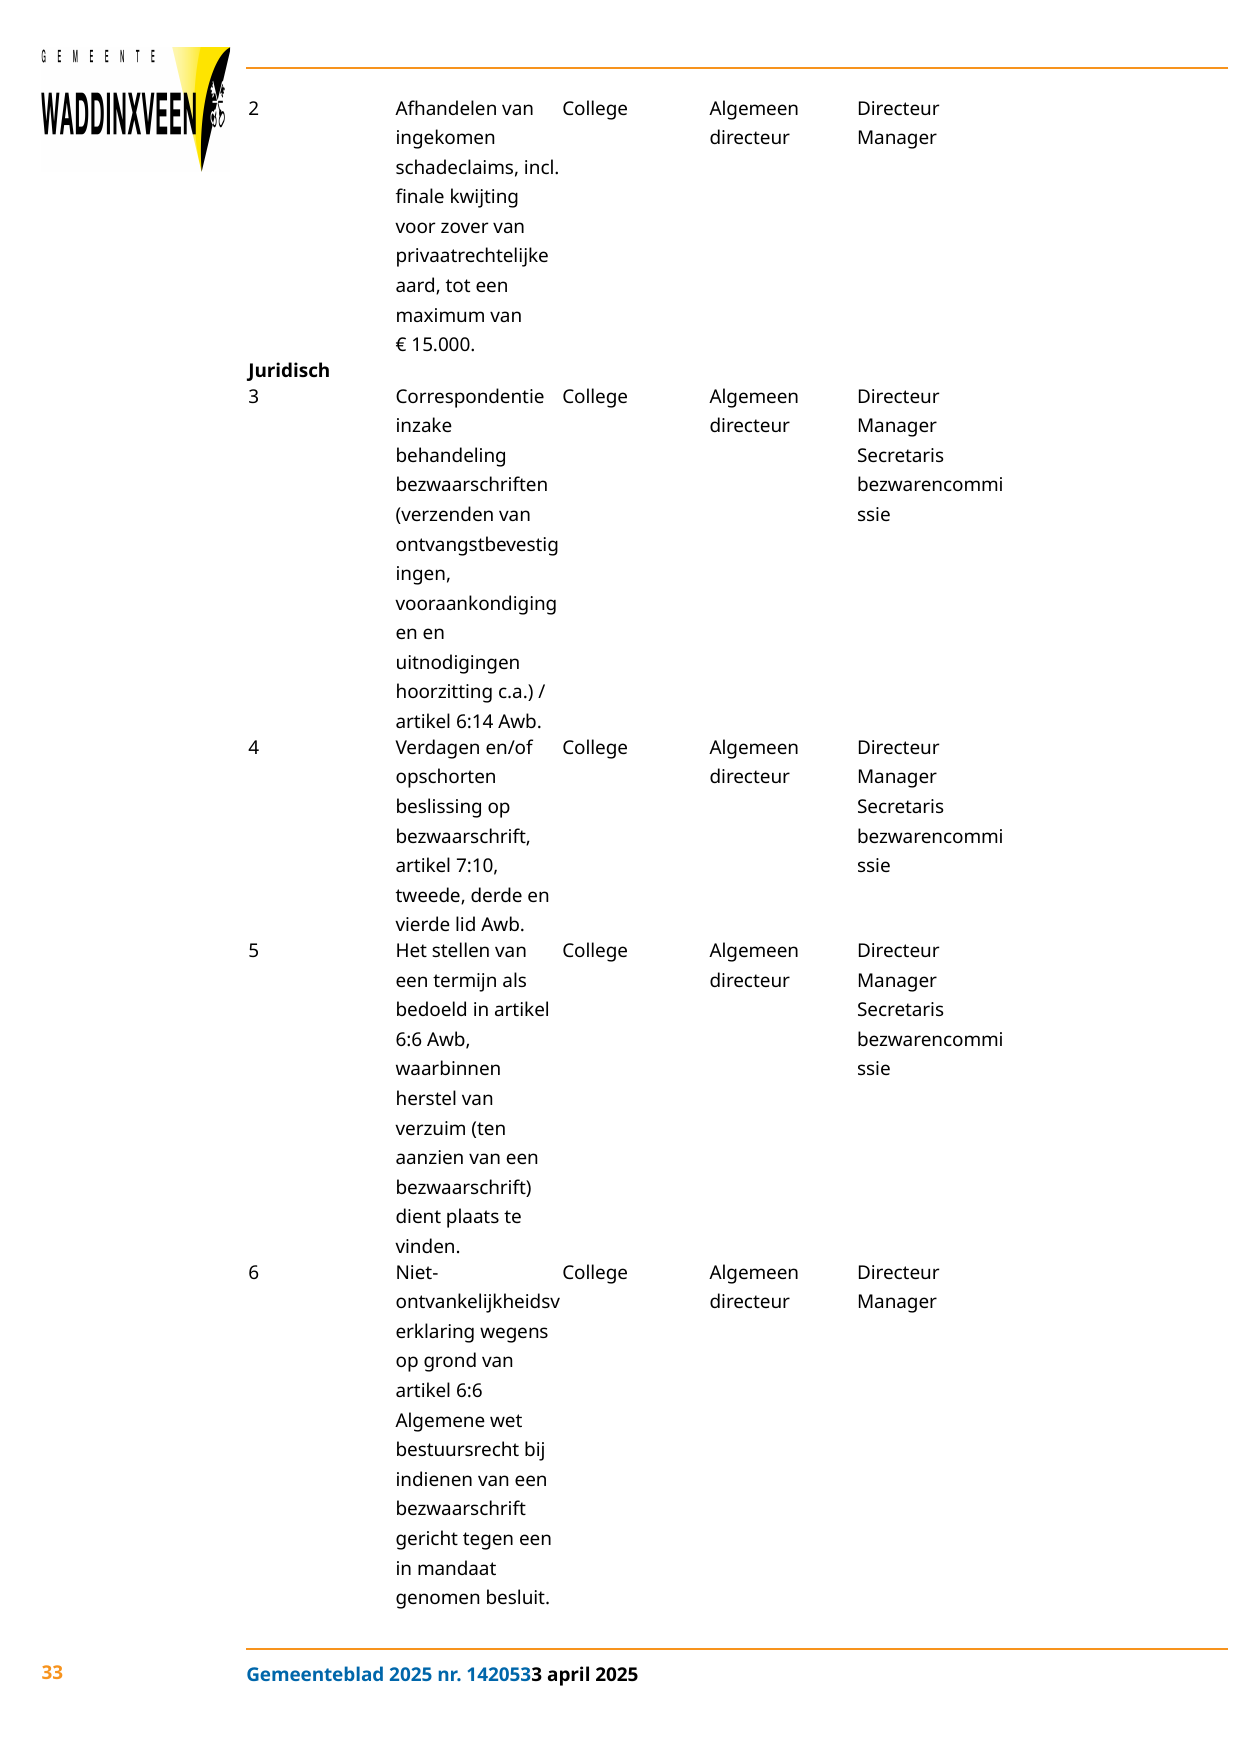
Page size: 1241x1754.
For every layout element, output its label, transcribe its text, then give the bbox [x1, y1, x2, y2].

table_cell College [562, 95, 709, 357]
table_cell Afhandelen van ingekomen schadeclaims, incl. finale kwijting voor zover van privaatrechtelijke aard, tot een maximum van € 15.000. [395, 95, 562, 357]
table_cell 6 [248, 1259, 395, 1610]
table_cell Directeur Manager Secretaris bezwarencommissie [857, 383, 1004, 734]
table_cell 3 [248, 383, 395, 734]
table_cell Niet-ontvankelijkheidsverklaring wegens op grond van artikel 6:6 Algemene wet bestuursrecht bij indienen van een bezwaarschrift gericht tegen een in mandaat genomen besluit. [395, 1259, 562, 1610]
table_cell Algemeen directeur [709, 95, 857, 357]
table_cell Directeur Manager Secretaris bezwarencommissie [857, 937, 1004, 1259]
table_cell Algemeen directeur [709, 734, 857, 937]
table_cell Algemeen directeur [709, 937, 857, 1259]
table_cell Directeur Manager [857, 95, 1004, 357]
table_cell 5 [248, 937, 395, 1259]
table_cell Directeur Manager Secretaris bezwarencommissie [857, 734, 1004, 937]
table_cell Algemeen directeur [709, 383, 857, 734]
table_cell College [562, 937, 709, 1259]
table_cell [1004, 1259, 1152, 1610]
table_cell Correspondentie inzake behandeling bezwaarschriften (verzenden van ontvangstbevestigingen, vooraankondigingen en uitnodigingen hoorzitting c.a.) / artikel 6:14 Awb. [395, 383, 562, 734]
table_cell Algemeen directeur [709, 1259, 857, 1610]
table_cell College [562, 383, 709, 734]
table_cell Directeur Manager [857, 1259, 1004, 1610]
picture [41, 47, 231, 172]
table_cell 2 [248, 95, 395, 357]
table_cell College [562, 734, 709, 937]
table_cell 4 [248, 734, 395, 937]
table_cell [1004, 937, 1152, 1259]
table_cell Het stellen van een termijn als bedoeld in artikel 6:6 Awb, waarbinnen herstel van verzuim (ten aanzien van een bezwaarschrift) dient plaats te vinden. [395, 937, 562, 1259]
table_cell College [562, 1259, 709, 1610]
table_cell [1004, 734, 1152, 937]
table_cell Juridisch [248, 357, 1152, 383]
table_cell Verdagen en/of opschorten beslissing op bezwaarschrift, artikel 7:10, tweede, derde en vierde lid Awb. [395, 734, 562, 937]
table_cell [1004, 383, 1152, 734]
table_cell [1004, 95, 1152, 357]
